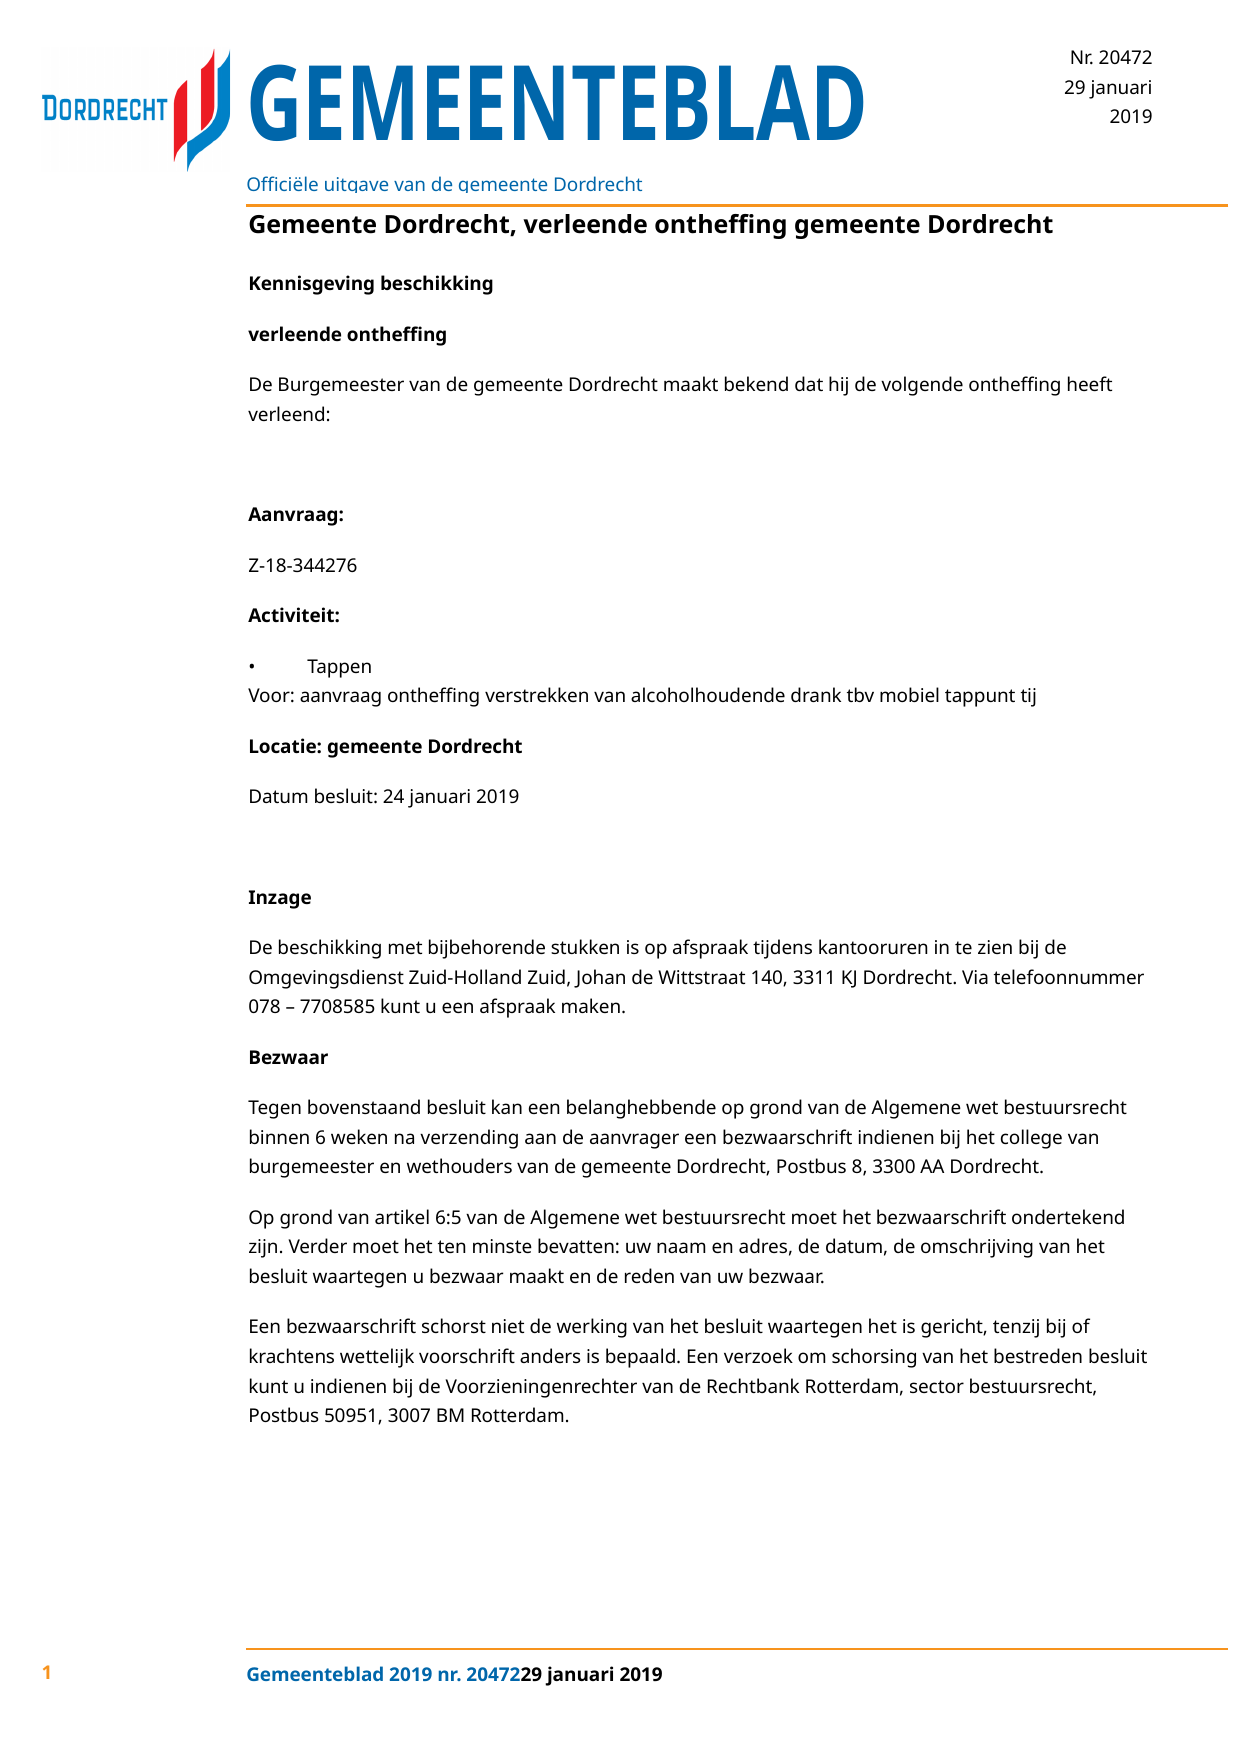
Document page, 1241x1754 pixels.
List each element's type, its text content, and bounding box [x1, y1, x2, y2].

text Locatie: gemeente Dordrecht [248, 733, 1152, 758]
text verleende ontheffing [248, 321, 1152, 346]
list Tappen [248, 653, 1152, 678]
text Z-18-344276 [248, 552, 1152, 578]
text Datum besluit: 24 januari 2019 [248, 783, 1152, 809]
picture [41, 47, 231, 172]
text Tegen bovenstaand besluit kan een belanghebbende op grond van de Algemene wet bestuursrecht binnen 6 weken na verzending aan de aanvrager een bezwaarschrift indienen bij het college van burgemeester en wethouders van de gemeente Dordrecht, Postbus 8, 3300 AA Dordrecht. [248, 1094, 1152, 1179]
text Voor: aanvraag ontheffing verstrekken van alcoholhoudende drank tbv mobiel tappunt tij [248, 682, 1152, 708]
text Een bezwaarschrift schorst niet de werking van het besluit waartegen het is gericht, tenzij bij of krachtens wettelijk voorschrift anders is bepaald. Een verzoek om schorsing van het bestreden besluit kunt u indienen bij de Voorzieningenrechter van de Rechtbank Rotterdam, sector bestuursrecht, Postbus 50951, 3007 BM Rotterdam. [248, 1314, 1152, 1428]
text Aanvraag: [248, 502, 1152, 527]
text Gemeente Dordrecht, verleende ontheffing gemeente Dordrecht [248, 207, 1152, 241]
text Bezwaar [248, 1044, 1152, 1070]
text Op grond van artikel 6:5 van de Algemene wet bestuursrecht moet het bezwaarschrift ondertekend zijn. Verder moet het ten minste bevatten: uw naam en adres, de datum, de omschrijving van het besluit waartegen u bezwaar maakt en de reden van uw bezwaar. [248, 1204, 1152, 1289]
text De beschikking met bijbehorende stukken is op afspraak tijdens kantooruren in te zien bij de Omgevingsdienst Zuid-Holland Zuid, Johan de Wittstraat 140, 3311 KJ Dordrecht. Via telefoonnummer 078 – 7708585 kunt u een afspraak maken. [248, 934, 1152, 1019]
text Inzage [248, 884, 1152, 910]
text Kennisgeving beschikking [248, 270, 1152, 296]
text Activiteit: [248, 602, 1152, 628]
text De Burgemeester van de gemeente Dordrecht maakt bekend dat hij de volgende ontheffing heeft verleend: [248, 371, 1152, 426]
